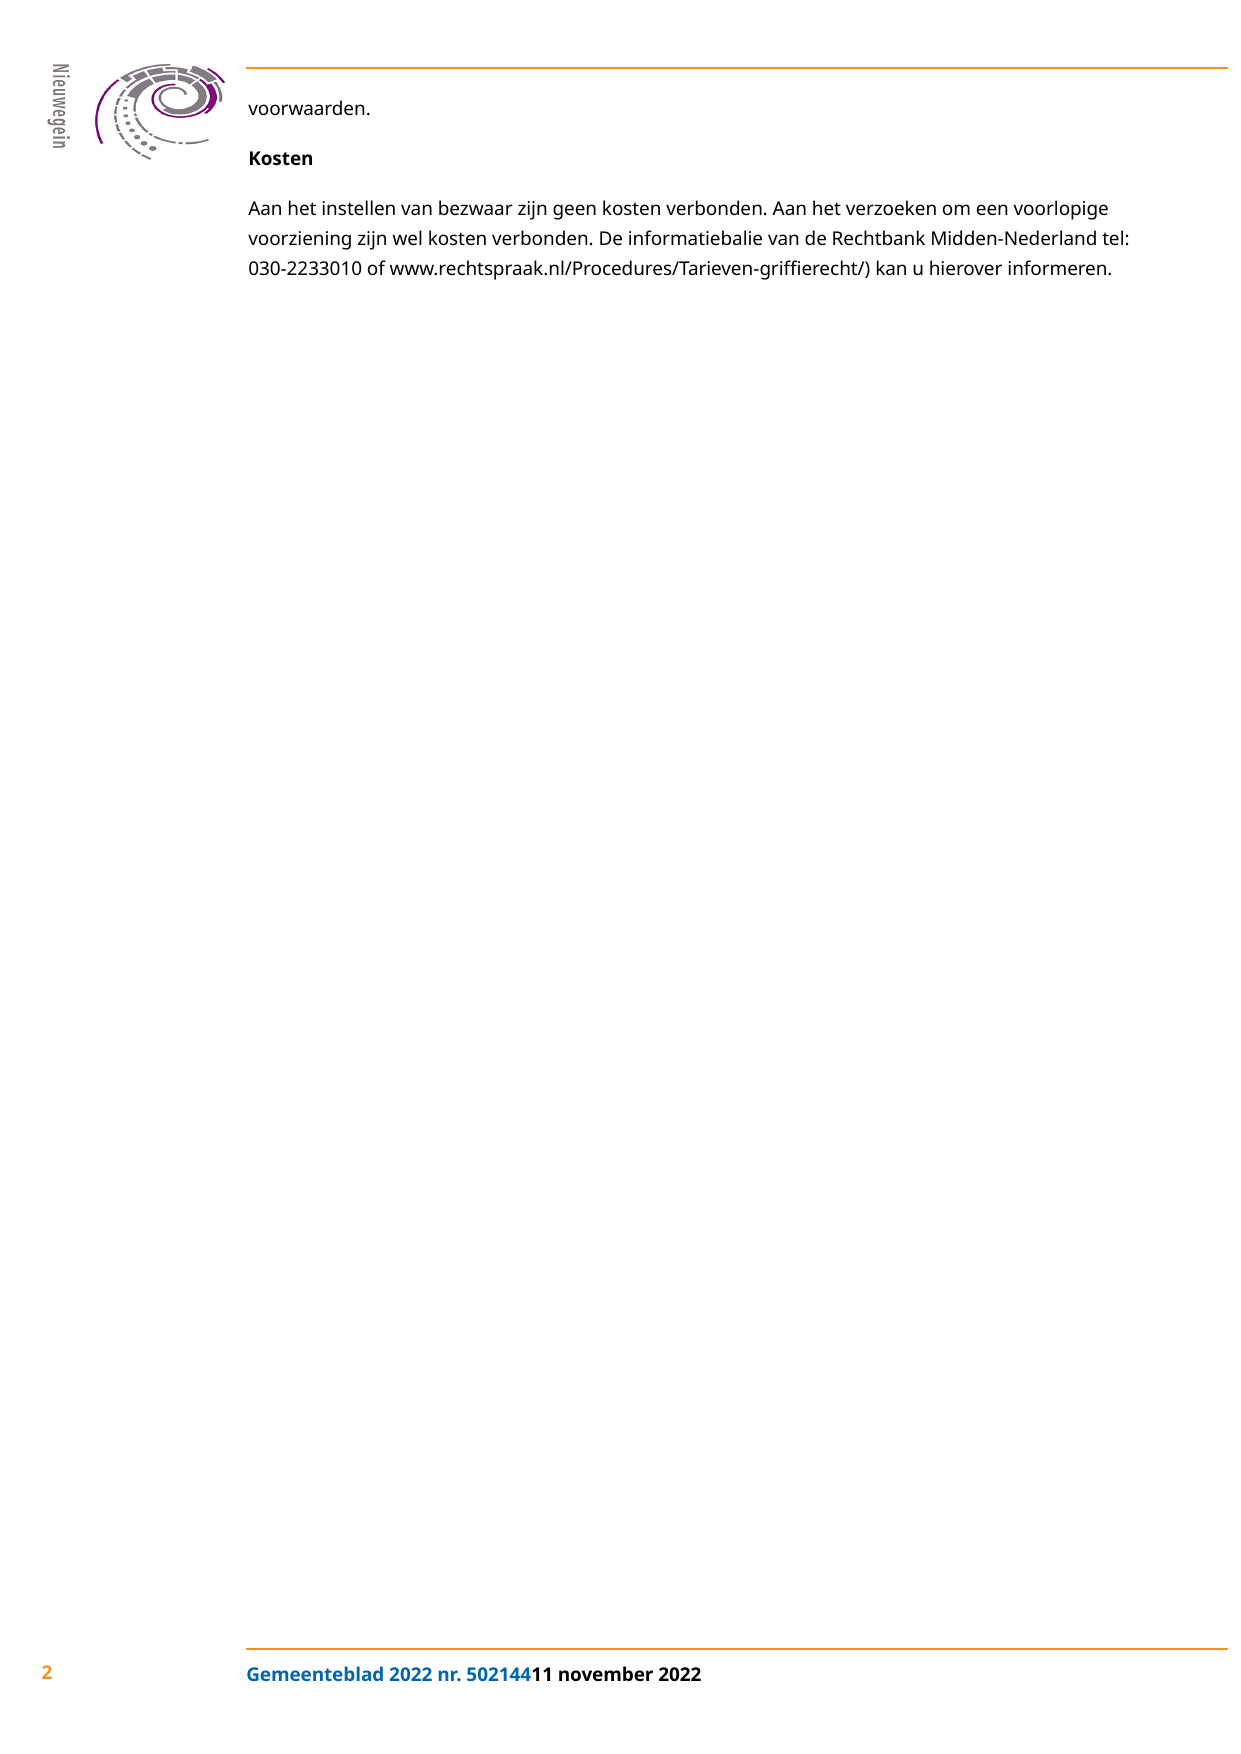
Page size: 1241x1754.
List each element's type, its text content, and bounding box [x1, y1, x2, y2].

picture [41, 47, 231, 172]
text Aan het instellen van bezwaar zijn geen kosten verbonden. Aan het verzoeken om een voorlopige voorziening zijn wel kosten verbonden. De informatiebalie van de Rechtbank Midden-Nederland tel: 030-2233010 of www.rechtspraak.nl/Procedures/Tarieven-griffierecht/) kan u hierover informeren. [248, 196, 1152, 281]
text Kosten [248, 145, 1152, 171]
text voorwaarden. [248, 95, 1152, 121]
